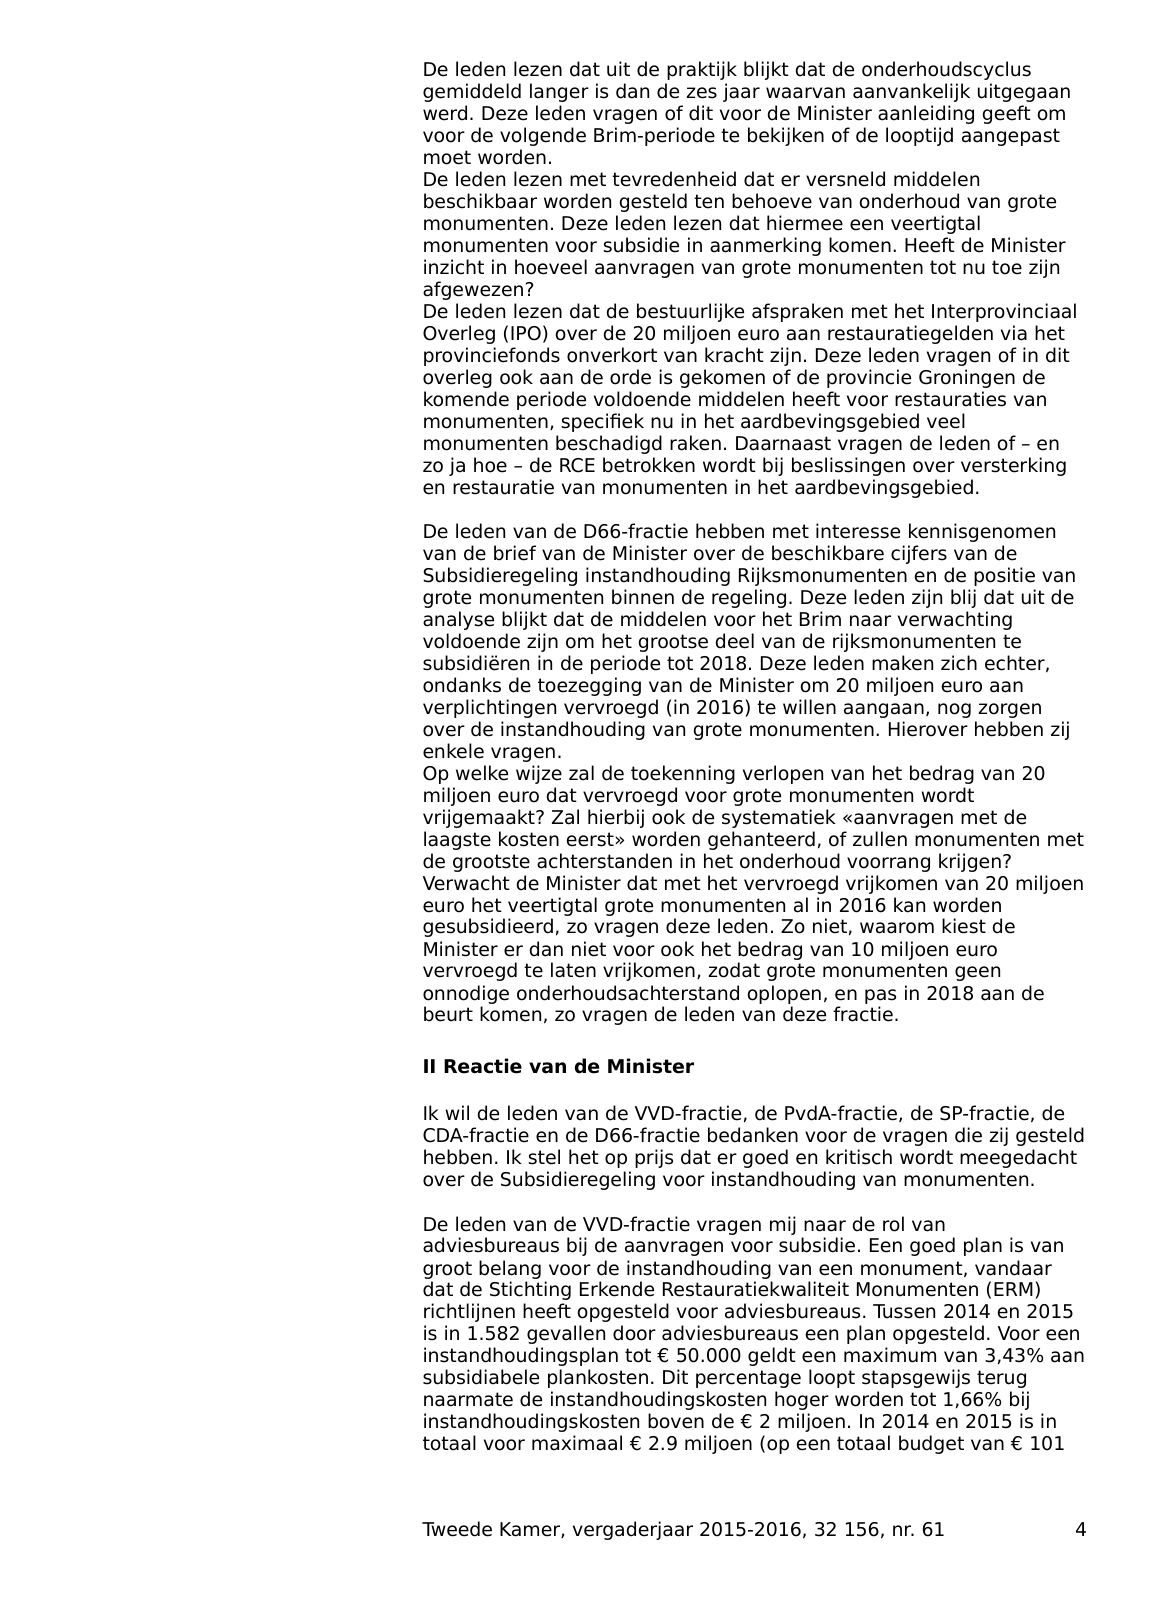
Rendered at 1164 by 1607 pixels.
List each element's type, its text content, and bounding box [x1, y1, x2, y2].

text De leden lezen met tevredenheid dat er versneld middelen beschikbaar worden gesteld ten behoeve van onderhoud van grote monumenten. Deze leden lezen dat hiermee een veertigtal monumenten voor subsidie in aanmerking komen. Heeft de Minister inzicht in hoeveel aanvragen van grote monumenten tot nu toe zijn afgewezen? [422, 169, 1087, 301]
text De leden lezen dat uit de praktijk blijkt dat de onderhoudscyclus gemiddeld langer is dan de zes jaar waarvan aanvankelijk uitgegaan werd. Deze leden vragen of dit voor de Minister aanleiding geeft om voor de volgende Brim-periode te bekijken of de looptijd aangepast moet worden. [422, 59, 1087, 169]
text Op welke wijze zal de toekenning verlopen van het bedrag van 20 miljoen euro dat vervroegd voor grote monumenten wordt vrijgemaakt? Zal hierbij ook de systematiek «aanvragen met de laagste kosten eerst» worden gehanteerd, of zullen monumenten met de grootste achterstanden in het onderhoud voorrang krijgen? Verwacht de Minister dat met het vervroegd vrijkomen van 20 miljoen euro het veertigtal grote monumenten al in 2016 kan worden gesubsidieerd, zo vragen deze leden. Zo niet, waarom kiest de Minister er dan niet voor ook het bedrag van 10 miljoen euro vervroegd te laten vrijkomen, zodat grote monumenten geen onnodige onderhoudsachterstand oplopen, en pas in 2018 aan de beurt komen, zo vragen de leden van deze fractie. [422, 763, 1087, 1026]
text De leden lezen dat de bestuurlijke afspraken met het Interprovinciaal Overleg (IPO) over de 20 miljoen euro aan restauratiegelden via het provinciefonds onverkort van kracht zijn. Deze leden vragen of in dit overleg ook aan de orde is gekomen of de provincie Groningen de komende periode voldoende middelen heeft voor restauraties van monumenten, specifiek nu in het aardbevingsgebied veel monumenten beschadigd raken. Daarnaast vragen de leden of – en zo ja hoe – de RCE betrokken wordt bij beslissingen over versterking en restauratie van monumenten in het aardbevingsgebied. [422, 301, 1087, 499]
text De leden van de VVD-fractie vragen mij naar de rol van adviesbureaus bij de aanvragen voor subsidie. Een goed plan is van groot belang voor de instandhouding van een monument, vandaar dat de Stichting Erkende Restauratiekwaliteit Monumenten (ERM) richtlijnen heeft opgesteld voor adviesbureaus. Tussen 2014 en 2015 is in 1.582 gevallen door adviesbureaus een plan opgesteld. Voor een instandhoudingsplan tot € 50.000 geldt een maximum van 3,43% aan subsidiabele plankosten. Dit percentage loopt stapsgewijs terug naarmate de instandhoudingskosten hoger worden tot 1,66% bij instandhoudingskosten boven de € 2 miljoen. In 2014 en 2015 is in totaal voor maximaal € 2.9 miljoen (op een totaal budget van € 101 [422, 1213, 1087, 1455]
text De leden van de D66-fractie hebben met interesse kennisgenomen van de brief van de Minister over de beschikbare cijfers van de Subsidieregeling instandhouding Rijksmonumenten en de positie van grote monumenten binnen de regeling. Deze leden zijn blij dat uit de analyse blijkt dat de middelen voor het Brim naar verwachting voldoende zijn om het grootse deel van de rijksmonumenten te subsidiëren in de periode tot 2018. Deze leden maken zich echter, ondanks de toezegging van de Minister om 20 miljoen euro aan verplichtingen vervroegd (in 2016) te willen aangaan, nog zorgen over de instandhouding van grote monumenten. Hierover hebben zij enkele vragen. [422, 521, 1087, 763]
subtitle II Reactie van de Minister [422, 1056, 1087, 1078]
text Ik wil de leden van de VVD-fractie, de PvdA-fractie, de SP-fractie, de CDA-fractie en de D66-fractie bedanken voor de vragen die zij gesteld hebben. Ik stel het op prijs dat er goed en kritisch wordt meegedacht over de Subsidieregeling voor instandhouding van monumenten. [422, 1103, 1087, 1191]
